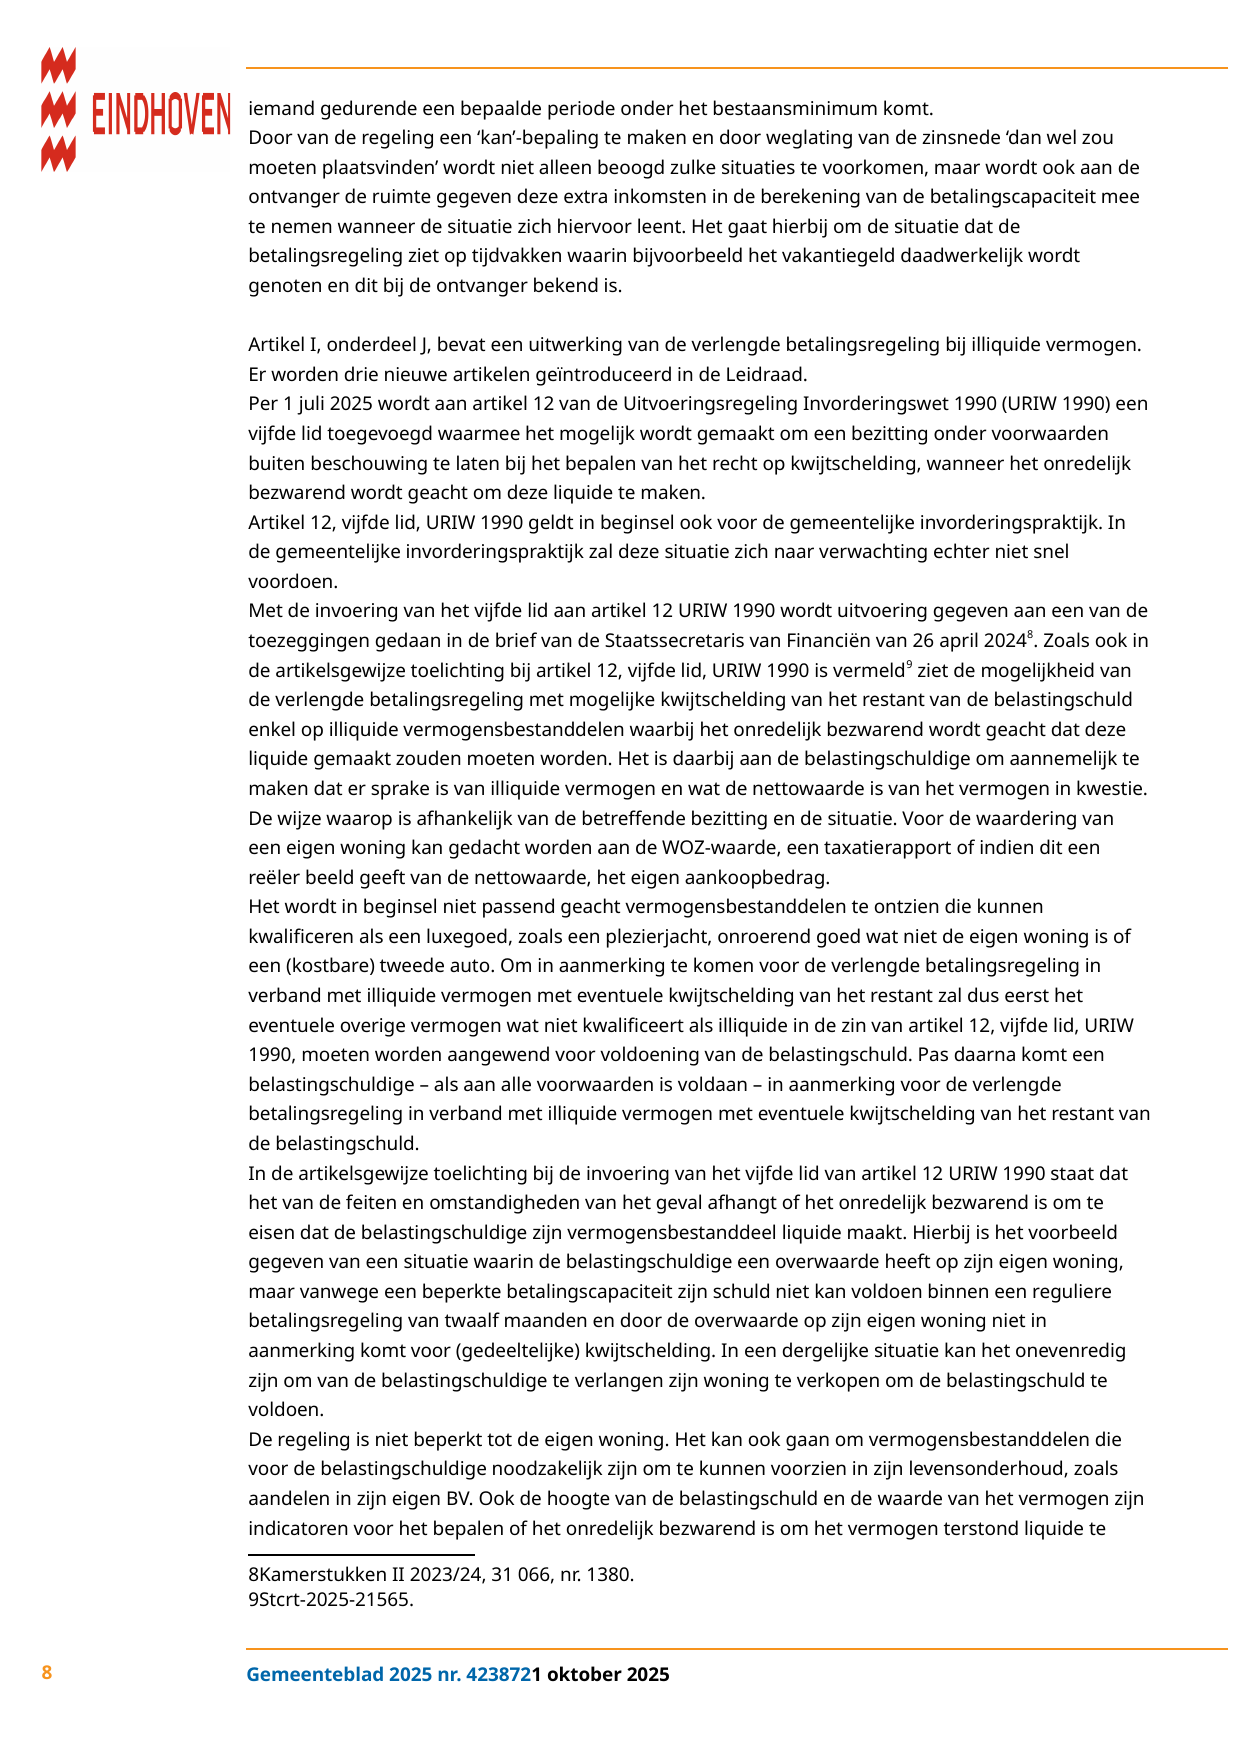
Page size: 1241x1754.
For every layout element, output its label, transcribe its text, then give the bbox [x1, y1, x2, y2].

text Kamerstukken II 2023/24, 31 066, nr. 1380. [248, 1561, 1152, 1586]
picture [41, 47, 231, 172]
text Door van de regeling een ‘kan’-bepaling te maken en door weglating van de zinsnede ‘dan wel zou moeten plaatsvinden’ wordt niet alleen beoogd zulke situaties te voorkomen, maar wordt ook aan de ontvanger de ruimte gegeven deze extra inkomsten in de berekening van de betalingscapaciteit mee te nemen wanneer de situatie zich hiervoor leent. Het gaat hierbij om de situatie dat de betalingsregeling ziet op tijdvakken waarin bijvoorbeeld het vakantiegeld daadwerkelijk wordt genoten en dit bij de ontvanger bekend is. [248, 124, 1152, 298]
text Stcrt-2025-21565. [248, 1586, 1152, 1612]
text iemand gedurende een bepaalde periode onder het bestaansminimum komt. [248, 95, 1152, 121]
text In de artikelsgewijze toelichting bij de invoering van het vijfde lid van artikel 12 URIW 1990 staat dat het van de feiten en omstandigheden van het geval afhangt of het onredelijk bezwarend is om te eisen dat de belastingschuldige zijn vermogensbestanddeel liquide maakt. Hierbij is het voorbeeld gegeven van een situatie waarin de belastingschuldige een overwaarde heeft op zijn eigen woning, maar vanwege een beperkte betalingscapaciteit zijn schuld niet kan voldoen binnen een reguliere betalingsregeling van twaalf maanden en door de overwaarde op zijn eigen woning niet in aanmerking komt voor (gedeeltelijke) kwijtschelding. In een dergelijke situatie kan het onevenredig zijn om van de belastingschuldige te verlangen zijn woning te verkopen om de belastingschuld te voldoen. [248, 1160, 1152, 1422]
text Met de invoering van het vijfde lid aan artikel 12 URIW 1990 wordt uitvoering gegeven aan een van de toezeggingen gedaan in de brief van de Staatssecretaris van Financiën van 26 april 2024. Zoals ook in de artikelsgewijze toelichting bij artikel 12, vijfde lid, URIW 1990 is vermeld ziet de mogelijkheid van de verlengde betalingsregeling met mogelijke kwijtschelding van het restant van de belastingschuld enkel op illiquide vermogensbestanddelen waarbij het onredelijk bezwarend wordt geacht dat deze liquide gemaakt zouden moeten worden. Het is daarbij aan de belastingschuldige om aannemelijk te maken dat er sprake is van illiquide vermogen en wat de nettowaarde is van het vermogen in kwestie. De wijze waarop is afhankelijk van de betreffende bezitting en de situatie. Voor de waardering van een eigen woning kan gedacht worden aan de WOZ-waarde, een taxatierapport of indien dit een reëler beeld geeft van de nettowaarde, het eigen aankoopbedrag. [248, 598, 1152, 890]
text Het wordt in beginsel niet passend geacht vermogensbestanddelen te ontzien die kunnen kwalificeren als een luxegoed, zoals een plezierjacht, onroerend goed wat niet de eigen woning is of een (kostbare) tweede auto. Om in aanmerking te komen voor de verlengde betalingsregeling in verband met illiquide vermogen met eventuele kwijtschelding van het restant zal dus eerst het eventuele overige vermogen wat niet kwalificeert als illiquide in de zin van artikel 12, vijfde lid, URIW 1990, moeten worden aangewend voor voldoening van de belastingschuld. Pas daarna komt een belastingschuldige – als aan alle voorwaarden is voldaan – in aanmerking voor de verlengde betalingsregeling in verband met illiquide vermogen met eventuele kwijtschelding van het restant van de belastingschuld. [248, 893, 1152, 1156]
text De regeling is niet beperkt tot de eigen woning. Het kan ook gaan om vermogensbestanddelen die voor de belastingschuldige noodzakelijk zijn om te kunnen voorzien in zijn levensonderhoud, zoals aandelen in zijn eigen BV. Ook de hoogte van de belastingschuld en de waarde van het vermogen zijn indicatoren voor het bepalen of het onredelijk bezwarend is om het vermogen terstond liquide te [248, 1426, 1152, 1541]
text Er worden drie nieuwe artikelen geïntroduceerd in de Leidraad. [248, 361, 1152, 387]
text Per 1 juli 2025 wordt aan artikel 12 van de Uitvoeringsregeling Invorderingswet 1990 (URIW 1990) een vijfde lid toegevoegd waarmee het mogelijk wordt gemaakt om een bezitting onder voorwaarden buiten beschouwing te laten bij het bepalen van het recht op kwijtschelding, wanneer het onredelijk bezwarend wordt geacht om deze liquide te maken. [248, 391, 1152, 505]
text Artikel 12, vijfde lid, URIW 1990 geldt in beginsel ook voor de gemeentelijke invorderingspraktijk. In de gemeentelijke invorderingspraktijk zal deze situatie zich naar verwachting echter niet snel voordoen. [248, 509, 1152, 594]
text Artikel I, onderdeel J, bevat een uitwerking van de verlengde betalingsregeling bij illiquide vermogen. [248, 331, 1152, 357]
